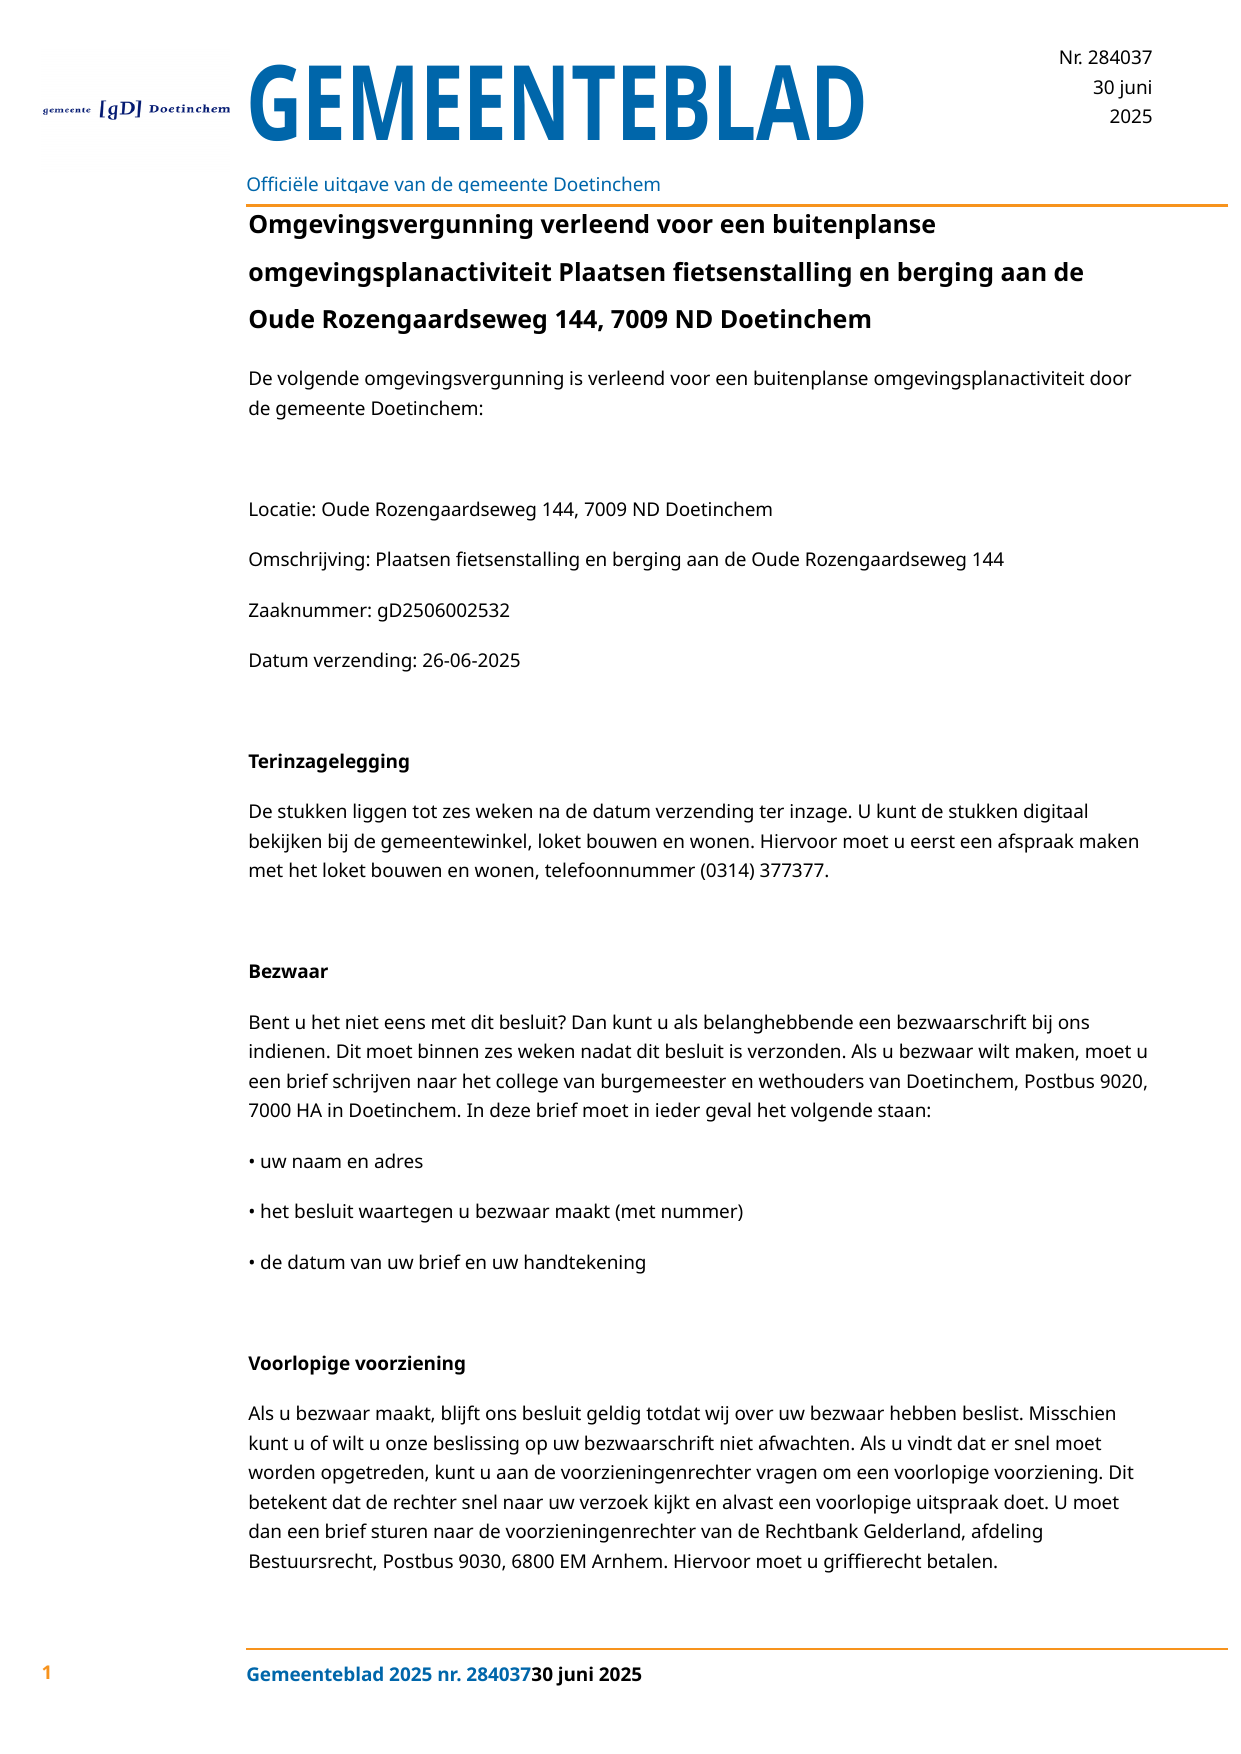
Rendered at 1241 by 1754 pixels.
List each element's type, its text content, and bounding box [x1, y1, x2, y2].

text De volgende omgevingsvergunning is verleend voor een buitenplanse omgevingsplanactiviteit door de gemeente Doetinchem: [248, 366, 1152, 421]
text Bent u het niet eens met dit besluit? Dan kunt u als belanghebbende een bezwaarschrift bij ons indienen. Dit moet binnen zes weken nadat dit besluit is verzonden. Als u bezwaar wilt maken, moet u een brief schrijven naar het college van burgemeester en wethouders van Doetinchem, Postbus 9020, 7000 HA in Doetinchem. In deze brief moet in ieder geval het volgende staan: [248, 1009, 1152, 1123]
text Terinzagelegging [248, 748, 1152, 774]
text Omschrijving: Plaatsen fietsenstalling en berging aan de Oude Rozengaardseweg 144 [248, 546, 1152, 572]
text Bezwaar [248, 958, 1152, 984]
text Voorlopige voorziening [248, 1350, 1152, 1375]
text De stukken liggen tot zes weken na de datum verzending ter inzage. U kunt de stukken digitaal bekijken bij de gemeentewinkel, loket bouwen en wonen. Hiervoor moet u eerst een afspraak maken met het loket bouwen en wonen, telefoonnummer (0314) 377377. [248, 798, 1152, 883]
text • uw naam en adres [248, 1148, 1152, 1174]
picture [41, 47, 231, 172]
text • het besluit waartegen u bezwaar maakt (met nummer) [248, 1198, 1152, 1224]
text • de datum van uw brief en uw handtekening [248, 1249, 1152, 1274]
text Locatie: Oude Rozengaardseweg 144, 7009 ND Doetinchem [248, 496, 1152, 522]
text Datum verzending: 26-06-2025 [248, 647, 1152, 673]
text Zaaknummer: gD2506002532 [248, 597, 1152, 622]
text Als u bezwaar maakt, blijft ons besluit geldig totdat wij over uw bezwaar hebben beslist. Misschien kunt u of wilt u onze beslissing op uw bezwaarschrift niet afwachten. Als u vindt dat er snel moet worden opgetreden, kunt u aan de voorzieningenrechter vragen om een voorlopige voorziening. Dit betekent dat de rechter snel naar uw verzoek kijkt en alvast een voorlopige uitspraak doet. U moet dan een brief sturen naar de voorzieningenrechter van de Rechtbank Gelderland, afdeling Bestuursrecht, Postbus 9030, 6800 EM Arnhem. Hiervoor moet u griffierecht betalen. [248, 1400, 1152, 1574]
text Omgevingsvergunning verleend voor een buitenplanse omgevingsplanactiviteit Plaatsen fietsenstalling en berging aan de Oude Rozengaardseweg 144, 7009 ND Doetinchem [248, 207, 1152, 336]
